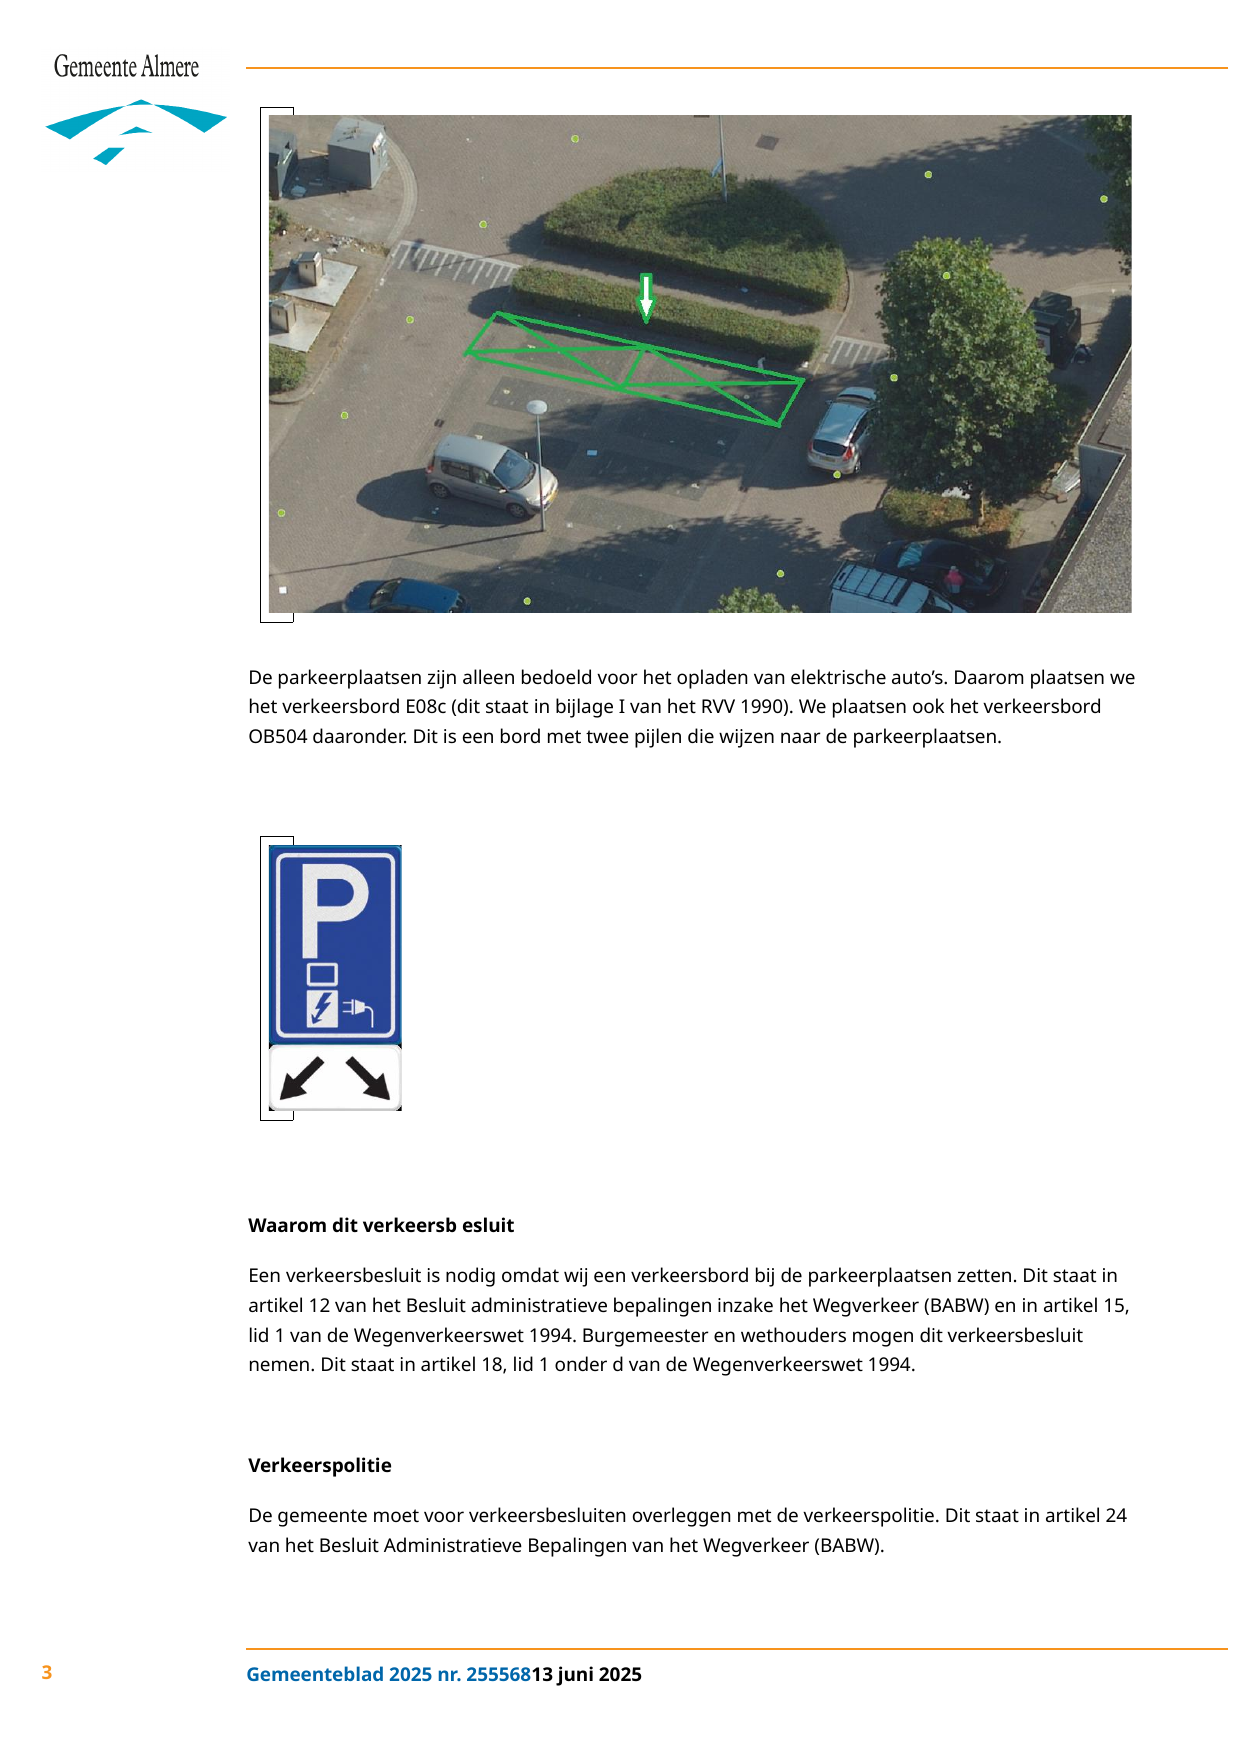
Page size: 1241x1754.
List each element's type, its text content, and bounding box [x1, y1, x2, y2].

text De gemeente moet voor verkeersbesluiten overleggen met de verkeerspolitie. Dit staat in artikel 24 van het Besluit Administratieve Bepalingen van het Wegverkeer (BABW). [248, 1503, 1152, 1558]
picture [268, 115, 1132, 613]
text Waarom dit verkeersb esluit [248, 1212, 1152, 1238]
picture [41, 47, 231, 172]
picture [268, 845, 402, 1111]
text De parkeerplaatsen zijn alleen bedoeld voor het opladen van elektrische auto’s. Daarom plaatsen we het verkeersbord E08c (dit staat in bijlage I van het RVV 1990). We plaatsen ook het verkeersbord OB504 daaronder. Dit is een bord met twee pijlen die wijzen naar de parkeerplaatsen. [248, 664, 1152, 749]
text Een verkeersbesluit is nodig omdat wij een verkeersbord bij de parkeerplaatsen zetten. Dit staat in artikel 12 van het Besluit administratieve bepalingen inzake het Wegverkeer (BABW) en in artikel 15, lid 1 van de Wegenverkeerswet 1994. Burgemeester en wethouders mogen dit verkeersbesluit nemen. Dit staat in artikel 18, lid 1 onder d van de Wegenverkeerswet 1994. [248, 1263, 1152, 1377]
text Verkeerspolitie [248, 1452, 1152, 1478]
